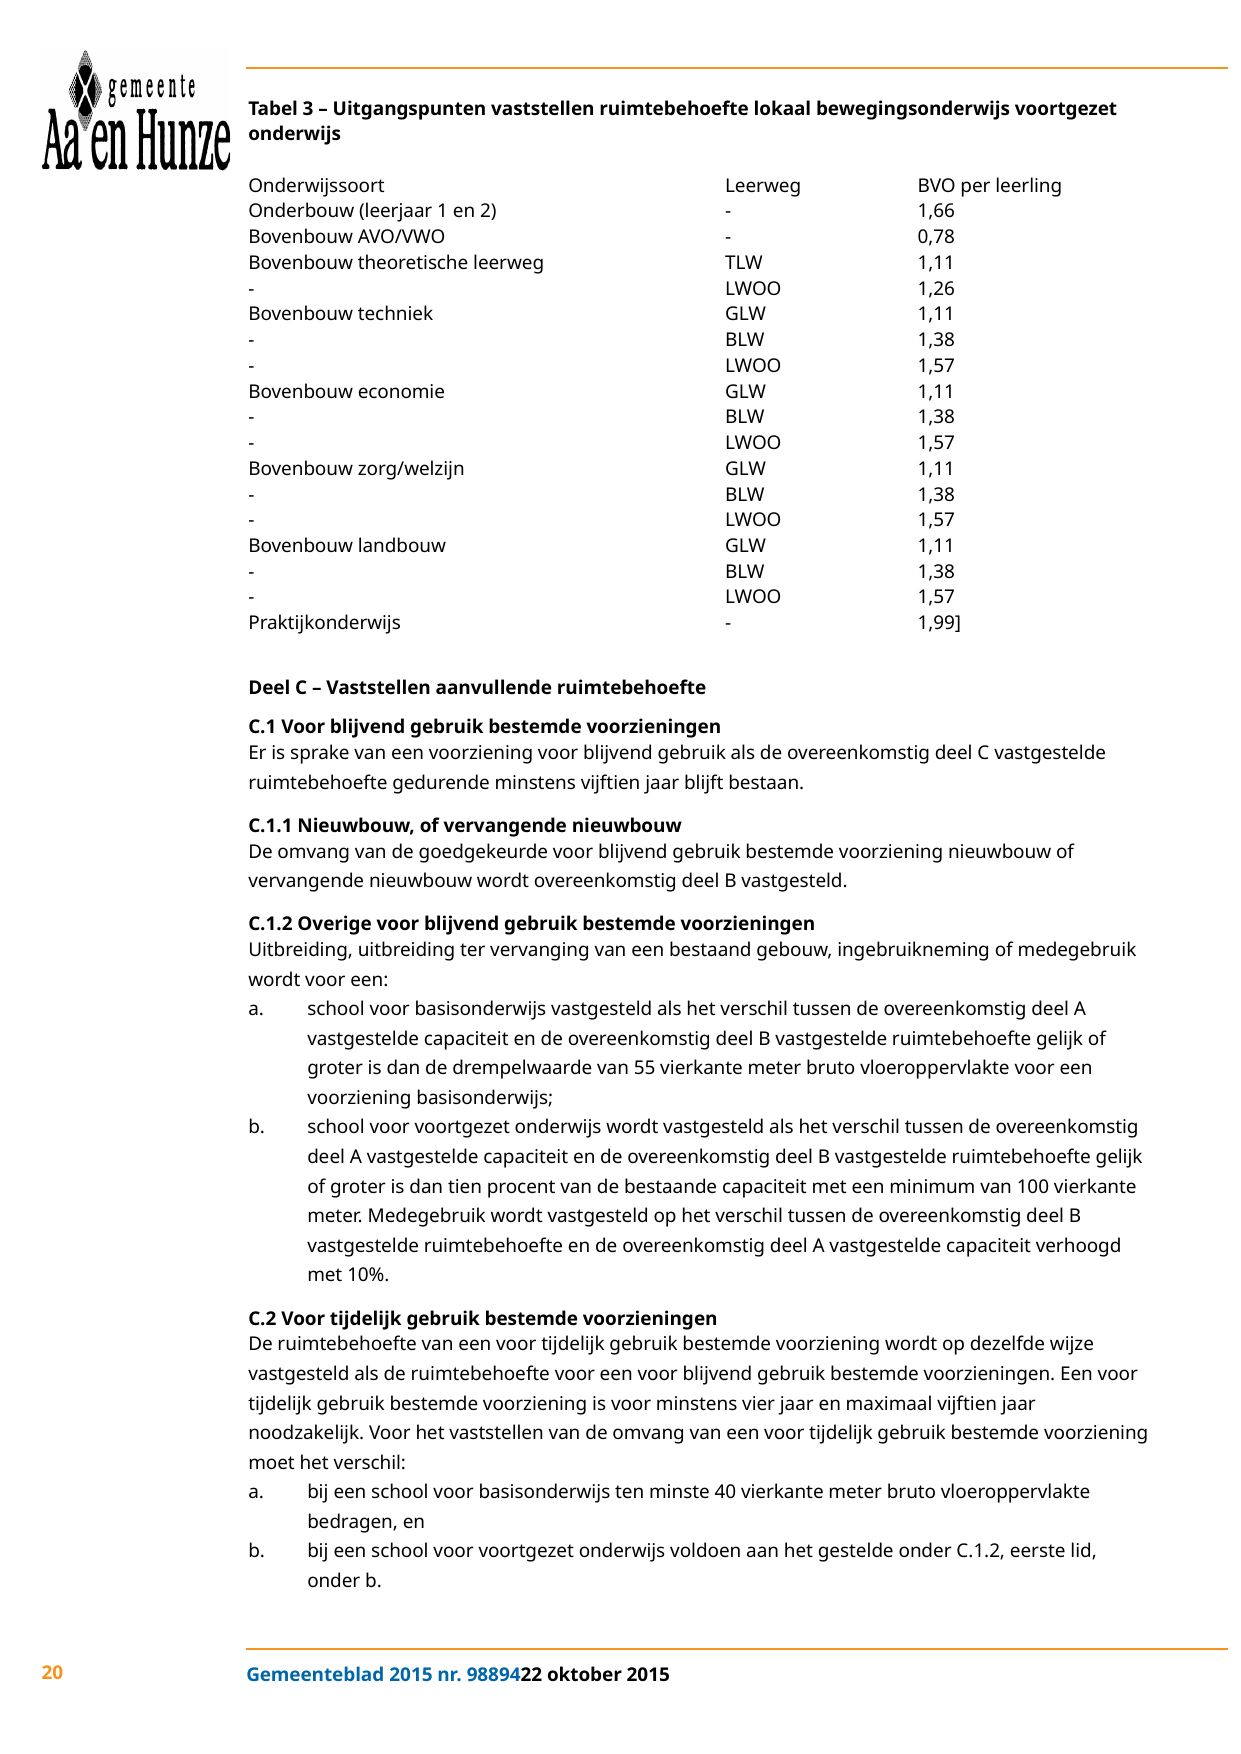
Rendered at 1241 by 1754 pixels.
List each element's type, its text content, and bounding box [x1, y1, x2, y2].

table_cell 1,11 [917, 532, 1152, 558]
text De ruimtebehoefte van een voor tijdelijk gebruik bestemde voorziening wordt op dezelfde wijze vastgesteld als de ruimtebehoefte voor een voor blijvend gebruik bestemde voorzieningen. Een voor tijdelijk gebruik bestemde voorziening is voor minstens vier jaar en maximaal vijftien jaar noodzakelijk. Voor het vaststellen van de omvang van een voor tijdelijk gebruik bestemde voorziening moet het verschil: [248, 1331, 1152, 1474]
table_cell TLW [725, 249, 917, 275]
table_cell GLW [725, 532, 917, 558]
table_cell - [248, 429, 725, 455]
table_cell BLW [725, 326, 917, 352]
table_cell Bovenbouw theoretische leerweg [248, 249, 725, 275]
table_cell Onderbouw (leerjaar 1 en 2) [248, 198, 725, 223]
picture [41, 47, 231, 172]
table_cell 1,57 [917, 584, 1152, 609]
text Er is sprake van een voorziening voor blijvend gebruik als de overeenkomstig deel C vastgestelde ruimtebehoefte gedurende minstens vijftien jaar blijft bestaan. [248, 739, 1152, 795]
text Uitbreiding, uitbreiding ter vervanging van een bestaand gebouw, ingebruikneming of medegebruik wordt voor een: [248, 936, 1152, 992]
list bij een school voor voortgezet onderwijs voldoen aan het gestelde onder C.1.2, eerste lid, onder b. [248, 1538, 1152, 1593]
table_cell LWOO [725, 352, 917, 378]
table_cell Bovenbouw zorg/welzijn [248, 455, 725, 481]
table_cell LWOO [725, 584, 917, 609]
table_cell Bovenbouw landbouw [248, 532, 725, 558]
table_cell GLW [725, 301, 917, 326]
text C.2 Voor tijdelijk gebruik bestemde voorzieningen [248, 1305, 1152, 1331]
table_cell LWOO [725, 275, 917, 301]
table_cell GLW [725, 378, 917, 403]
table_cell - [725, 198, 917, 223]
text Tabel 3 – Uitgangspunten vaststellen ruimtebehoefte lokaal bewegingsonderwijs voortgezet onderwijs [248, 95, 1152, 146]
table_cell - [248, 481, 725, 506]
table_cell - [725, 224, 917, 249]
table_cell 1,38 [917, 558, 1152, 584]
table_cell 1,11 [917, 249, 1152, 275]
text Deel C – Vaststellen aanvullende ruimtebehoefte [248, 674, 1152, 700]
table_cell 0,78 [917, 224, 1152, 249]
list bij een school voor basisonderwijs ten minste 40 vierkante meter bruto vloeroppervlakte bedragen, en [248, 1478, 1152, 1534]
table_cell BLW [725, 481, 917, 506]
table_cell - [248, 584, 725, 609]
table_cell 1,66 [917, 198, 1152, 223]
table_cell Bovenbouw AVO/VWO [248, 224, 725, 249]
table_cell - [248, 352, 725, 378]
list school voor basisonderwijs vastgesteld als het verschil tussen de overeenkomstig deel A vastgestelde capaciteit en de overeenkomstig deel B vastgestelde ruimtebehoefte gelijk of groter is dan de drempelwaarde van 55 vierkante meter bruto vloeroppervlakte voor een voorziening basisonderwijs; [248, 995, 1152, 1110]
table_cell - [248, 275, 725, 301]
text De omvang van de goedgekeurde voor blijvend gebruik bestemde voorziening nieuwbouw of vervangende nieuwbouw wordt overeenkomstig deel B vastgesteld. [248, 838, 1152, 893]
table_cell - [248, 558, 725, 584]
table_cell 1,26 [917, 275, 1152, 301]
table_cell 1,57 [917, 506, 1152, 532]
table_cell 1,11 [917, 301, 1152, 326]
table_cell - [725, 609, 917, 635]
table_cell 1,38 [917, 404, 1152, 429]
table_cell 1,11 [917, 378, 1152, 403]
table_cell - [248, 404, 725, 429]
table_header Leerweg [725, 172, 917, 198]
table_cell - [248, 326, 725, 352]
table_header BVO per leerling [917, 172, 1152, 198]
table_cell LWOO [725, 429, 917, 455]
table_header Onderwijssoort [248, 172, 725, 198]
table_cell - [248, 506, 725, 532]
table_cell BLW [725, 404, 917, 429]
table_cell 1,38 [917, 481, 1152, 506]
table_cell Bovenbouw techniek [248, 301, 725, 326]
table_cell 1,11 [917, 455, 1152, 481]
list school voor voortgezet onderwijs wordt vastgesteld als het verschil tussen de overeenkomstig deel A vastgestelde capaciteit en de overeenkomstig deel B vastgestelde ruimtebehoefte gelijk of groter is dan tien procent van de bestaande capaciteit met een minimum van 100 vierkante meter. Medegebruik wordt vastgesteld op het verschil tussen de overeenkomstig deel B vastgestelde ruimtebehoefte en de overeenkomstig deel A vastgestelde capaciteit verhoogd met 10%. [248, 1114, 1152, 1287]
table_cell 1,57 [917, 429, 1152, 455]
table_cell BLW [725, 558, 917, 584]
table_cell Bovenbouw economie [248, 378, 725, 403]
table_cell 1,38 [917, 326, 1152, 352]
text C.1.1 Nieuwbouw, of vervangende nieuwbouw [248, 812, 1152, 838]
table_cell GLW [725, 455, 917, 481]
table_cell 1,57 [917, 352, 1152, 378]
text C.1 Voor blijvend gebruik bestemde voorzieningen [248, 714, 1152, 739]
table_cell LWOO [725, 506, 917, 532]
table_cell 1,99] [917, 609, 1152, 635]
text C.1.2 Overige voor blijvend gebruik bestemde voorzieningen [248, 911, 1152, 936]
table_cell Praktijkonderwijs [248, 609, 725, 635]
